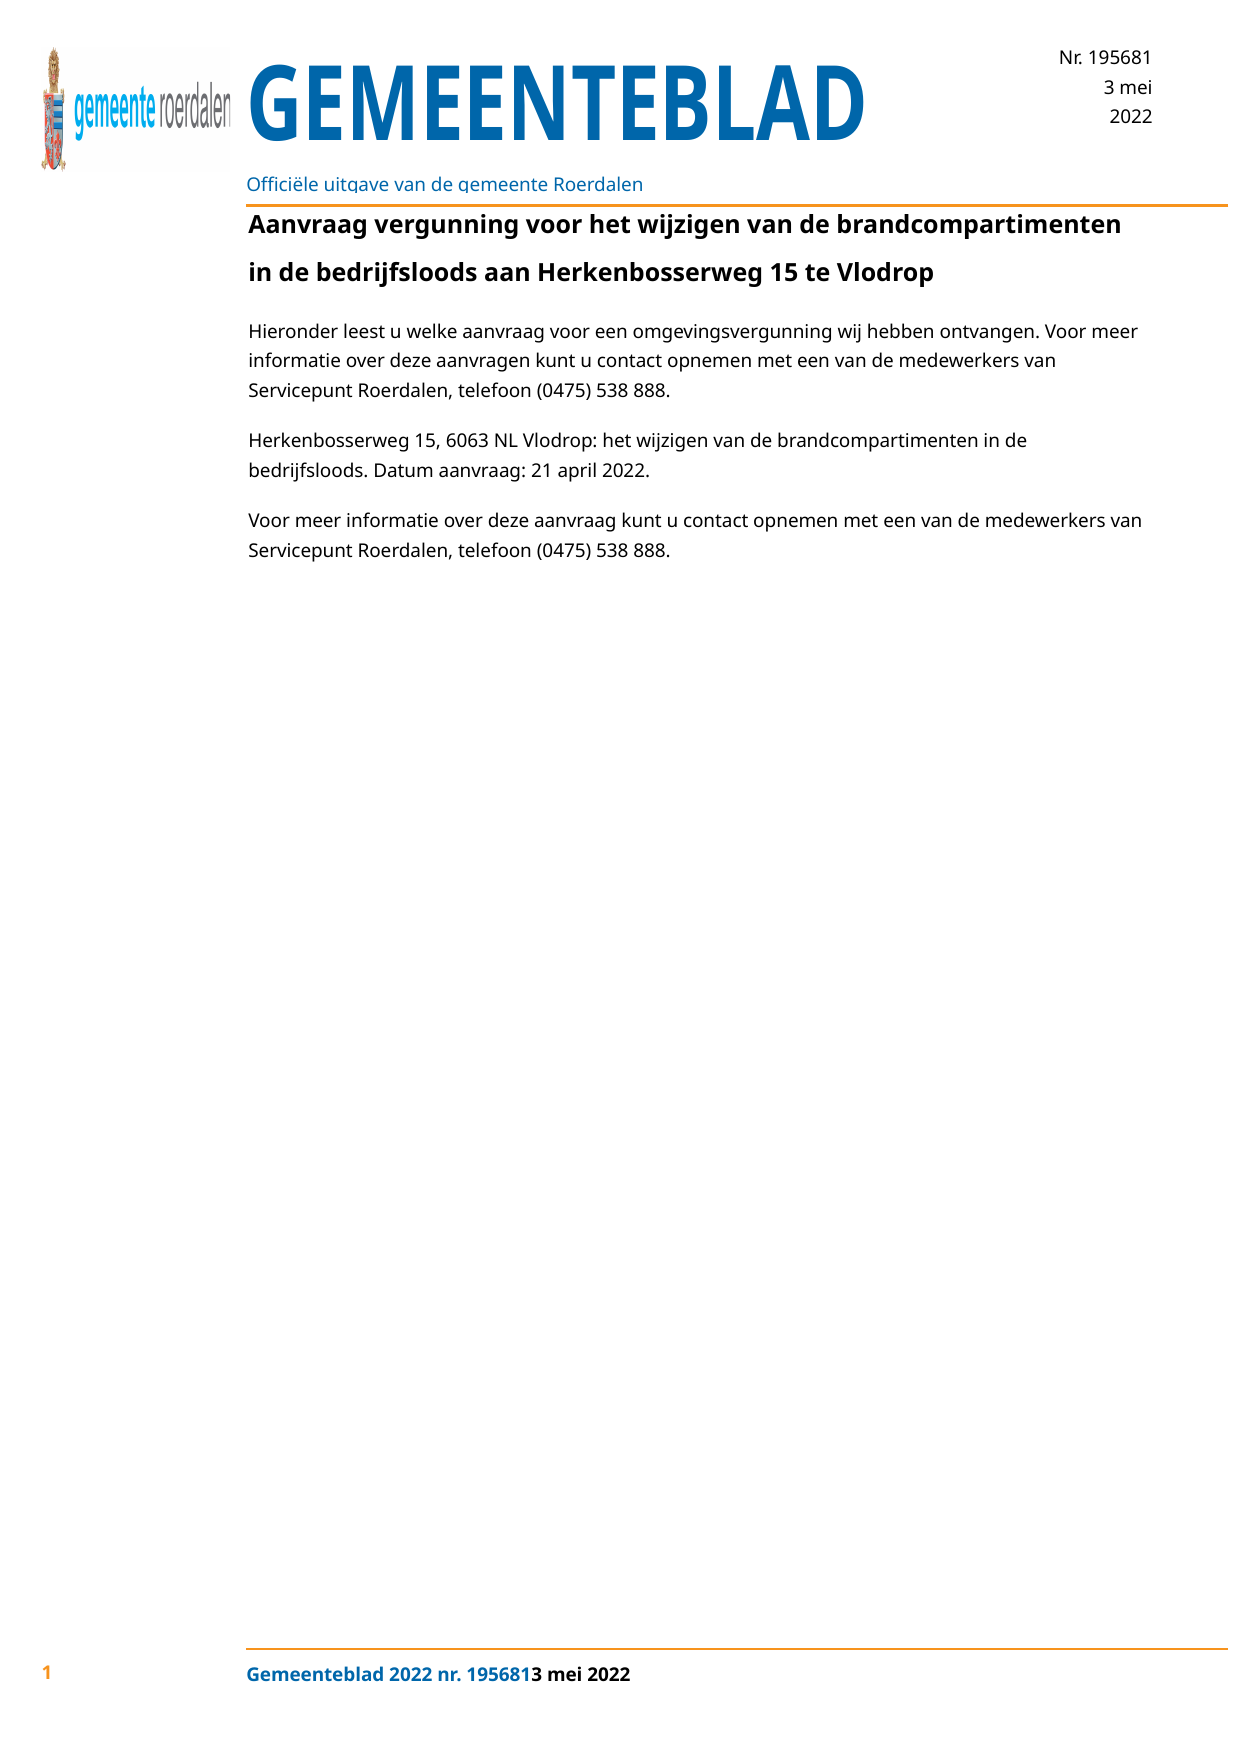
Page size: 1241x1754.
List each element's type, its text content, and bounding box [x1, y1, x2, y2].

text Herkenbosserweg 15, 6063 NL Vlodrop: het wijzigen van de brandcompartimenten in de bedrijfsloods. Datum aanvraag: 21 april 2022. [248, 427, 1152, 483]
text Voor meer informatie over deze aanvraag kunt u contact opnemen met een van de medewerkers van Servicepunt Roerdalen, telefoon (0475) 538 888. [248, 507, 1152, 563]
picture [41, 47, 231, 172]
text Hieronder leest u welke aanvraag voor een omgevingsvergunning wij hebben ontvangen. Voor meer informatie over deze aanvragen kunt u contact opnemen met een van de medewerkers van Servicepunt Roerdalen, telefoon (0475) 538 888. [248, 318, 1152, 403]
text Aanvraag vergunning voor het wijzigen van de brandcompartimenten in de bedrijfsloods aan Herkenbosserweg 15 te Vlodrop [248, 207, 1152, 288]
